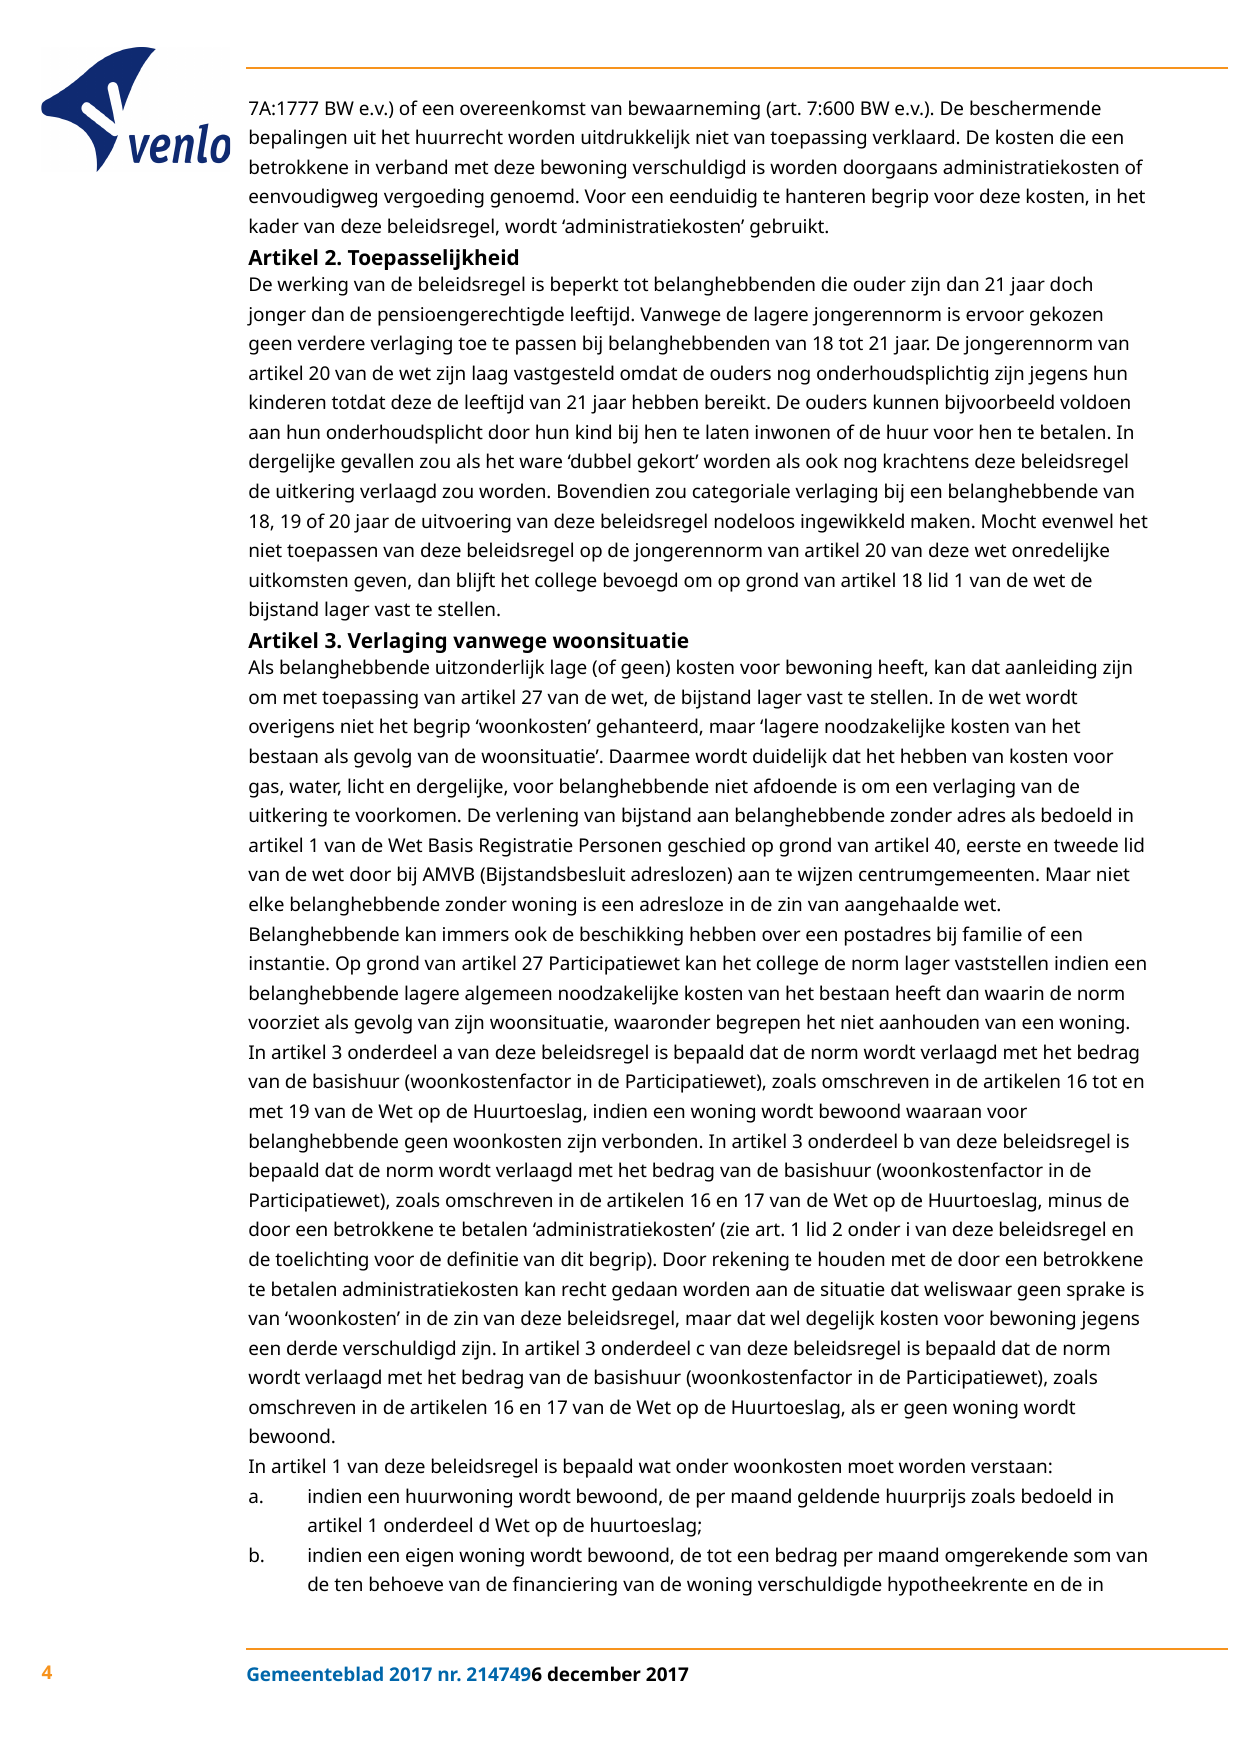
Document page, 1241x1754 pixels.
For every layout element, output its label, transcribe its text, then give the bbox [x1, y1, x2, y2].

list indien een eigen woning wordt bewoond, de tot een bedrag per maand omgerekende som van de ten behoeve van de financiering van de woning verschuldigde hypotheekrente en de in [248, 1542, 1152, 1597]
text In artikel 1 van deze beleidsregel is bepaald wat onder woonkosten moet worden verstaan: [248, 1453, 1152, 1479]
text De werking van de beleidsregel is beperkt tot belanghebbenden die ouder zijn dan 21 jaar doch jonger dan de pensioengerechtigde leeftijd. Vanwege de lagere jongerennorm is ervoor gekozen geen verdere verlaging toe te passen bij belanghebbenden van 18 tot 21 jaar. De jongerennorm van artikel 20 van de wet zijn laag vastgesteld omdat de ouders nog onderhoudsplichtig zijn jegens hun kinderen totdat deze de leeftijd van 21 jaar hebben bereikt. De ouders kunnen bijvoorbeeld voldoen aan hun onderhoudsplicht door hun kind bij hen te laten inwonen of de huur voor hen te betalen. In dergelijke gevallen zou als het ware ‘dubbel gekort’ worden als ook nog krachtens deze beleidsregel de uitkering verlaagd zou worden. Bovendien zou categoriale verlaging bij een belanghebbende van 18, 19 of 20 jaar de uitvoering van deze beleidsregel nodeloos ingewikkeld maken. Mocht evenwel het niet toepassen van deze beleidsregel op de jongerennorm van artikel 20 van deze wet onredelijke uitkomsten geven, dan blijft het college bevoegd om op grond van artikel 18 lid 1 van de wet de bijstand lager vast te stellen. [248, 271, 1152, 622]
list indien een huurwoning wordt bewoond, de per maand geldende huurprijs zoals bedoeld in artikel 1 onderdeel d Wet op de huurtoeslag; [248, 1483, 1152, 1538]
text Als belanghebbende uitzonderlijk lage (of geen) kosten voor bewoning heeft, kan dat aanleiding zijn om met toepassing van artikel 27 van de wet, de bijstand lager vast te stellen. In de wet wordt overigens niet het begrip ‘woonkosten’ gehanteerd, maar ‘lagere noodzakelijke kosten van het bestaan als gevolg van de woonsituatie’. Daarmee wordt duidelijk dat het hebben van kosten voor gas, water, licht en dergelijke, voor belanghebbende niet afdoende is om een verlaging van de uitkering te voorkomen. De verlening van bijstand aan belanghebbende zonder adres als bedoeld in artikel 1 van de Wet Basis Registratie Personen geschied op grond van artikel 40, eerste en tweede lid van de wet door bij AMVB (Bijstandsbesluit adreslozen) aan te wijzen centrumgemeenten. Maar niet elke belanghebbende zonder woning is een adresloze in de zin van aangehaalde wet. Belanghebbende kan immers ook de beschikking hebben over een postadres bij familie of een instantie. Op grond van artikel 27 Participatiewet kan het college de norm lager vaststellen indien een belanghebbende lagere algemeen noodzakelijke kosten van het bestaan heeft dan waarin de norm voorziet als gevolg van zijn woonsituatie, waaronder begrepen het niet aanhouden van een woning. In artikel 3 onderdeel a van deze beleidsregel is bepaald dat de norm wordt verlaagd met het bedrag van de basishuur (woonkostenfactor in de Participatiewet), zoals omschreven in de artikelen 16 tot en met 19 van de Wet op de Huurtoeslag, indien een woning wordt bewoond waaraan voor belanghebbende geen woonkosten zijn verbonden. In artikel 3 onderdeel b van deze beleidsregel is bepaald dat de norm wordt verlaagd met het bedrag van de basishuur (woonkostenfactor in de Participatiewet), zoals omschreven in de artikelen 16 en 17 van de Wet op de Huurtoeslag, minus de door een betrokkene te betalen ‘administratiekosten’ (zie art. 1 lid 2 onder i van deze beleidsregel en de toelichting voor de definitie van dit begrip). Door rekening te houden met de door een betrokkene te betalen administratiekosten kan recht gedaan worden aan de situatie dat weliswaar geen sprake is van ‘woonkosten’ in de zin van deze beleidsregel, maar dat wel degelijk kosten voor bewoning jegens een derde verschuldigd zijn. In artikel 3 onderdeel c van deze beleidsregel is bepaald dat de norm wordt verlaagd met het bedrag van de basishuur (woonkostenfactor in de Participatiewet), zoals omschreven in de artikelen 16 en 17 van de Wet op de Huurtoeslag, als er geen woning wordt bewoond. [248, 654, 1152, 1449]
text Artikel 2. Toepasselijkheid [248, 243, 1152, 271]
text Artikel 3. Verlaging vanwege woonsituatie [248, 626, 1152, 654]
text 7A:1777 BW e.v.) of een overeenkomst van bewaarneming (art. 7:600 BW e.v.). De beschermende bepalingen uit het huurrecht worden uitdrukkelijk niet van toepassing verklaard. De kosten die een betrokkene in verband met deze bewoning verschuldigd is worden doorgaans administratiekosten of eenvoudigweg vergoeding genoemd. Voor een eenduidig te hanteren begrip voor deze kosten, in het kader van deze beleidsregel, wordt ‘administratiekosten’ gebruikt. [248, 95, 1152, 239]
picture [41, 47, 231, 172]
